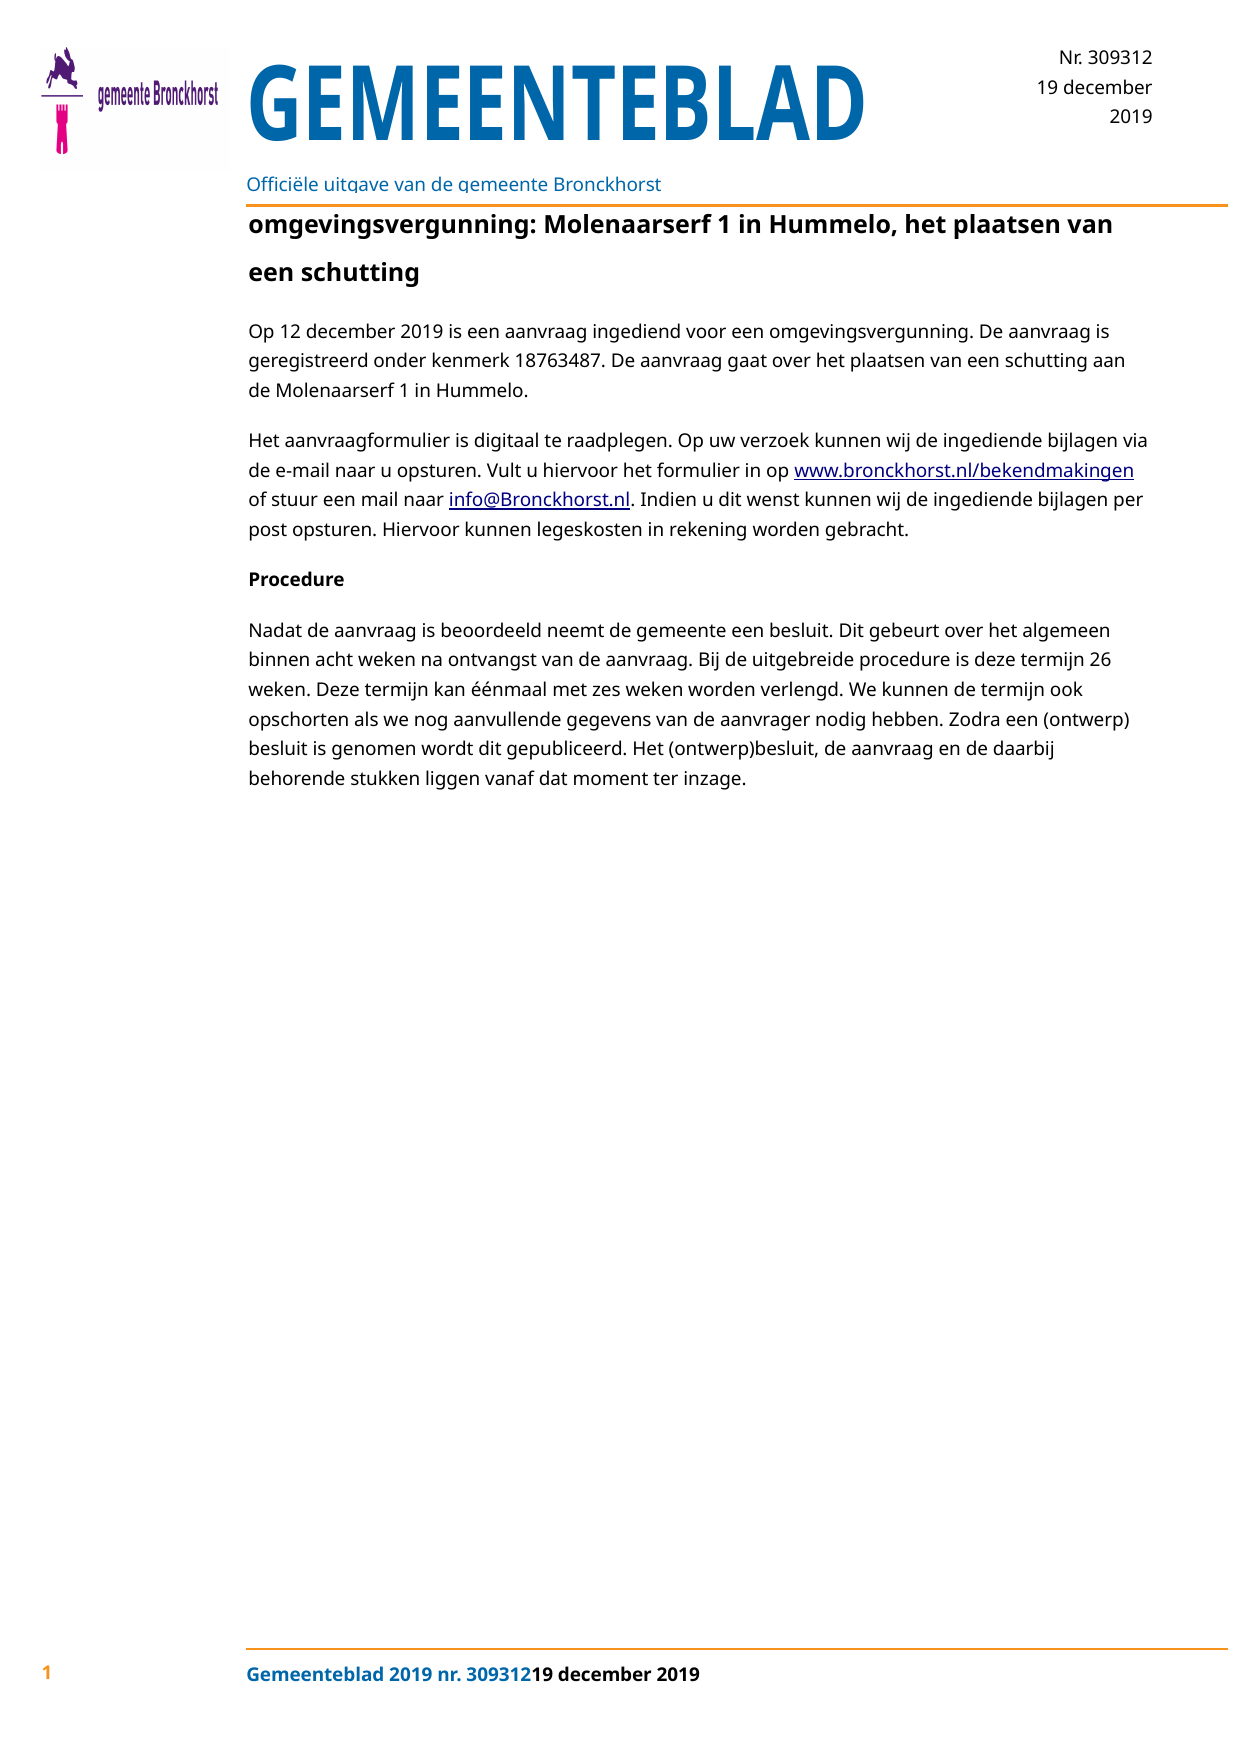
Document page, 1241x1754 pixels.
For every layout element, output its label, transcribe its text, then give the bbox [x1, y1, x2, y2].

picture [41, 47, 231, 172]
text omgevingsvergunning: Molenaarserf 1 in Hummelo, het plaatsen van een schutting [248, 207, 1152, 288]
text Op 12 december 2019 is een aanvraag ingediend voor een omgevingsvergunning. De aanvraag is geregistreerd onder kenmerk 18763487. De aanvraag gaat over het plaatsen van een schutting aan de Molenaarserf 1 in Hummelo. [248, 318, 1152, 403]
text Procedure [248, 567, 1152, 592]
text Nadat de aanvraag is beoordeeld neemt de gemeente een besluit. Dit gebeurt over het algemeen binnen acht weken na ontvangst van de aanvraag. Bij de uitgebreide procedure is deze termijn 26 weken. Deze termijn kan éénmaal met zes weken worden verlengd. We kunnen de termijn ook opschorten als we nog aanvullende gegevens van de aanvrager nodig hebben. Zodra een (ontwerp) besluit is genomen wordt dit gepubliceerd. Het (ontwerp)besluit, de aanvraag en de daarbij behorende stukken liggen vanaf dat moment ter inzage. [248, 617, 1152, 791]
text Het aanvraagformulier is digitaal te raadplegen. Op uw verzoek kunnen wij de ingediende bijlagen via de e-mail naar u opsturen. Vult u hiervoor het formulier in op www.bronckhorst.nl/bekendmakingen of stuur een mail naar info@Bronckhorst.nl. Indien u dit wenst kunnen wij de ingediende bijlagen per post opsturen. Hiervoor kunnen legeskosten in rekening worden gebracht. [248, 427, 1152, 542]
